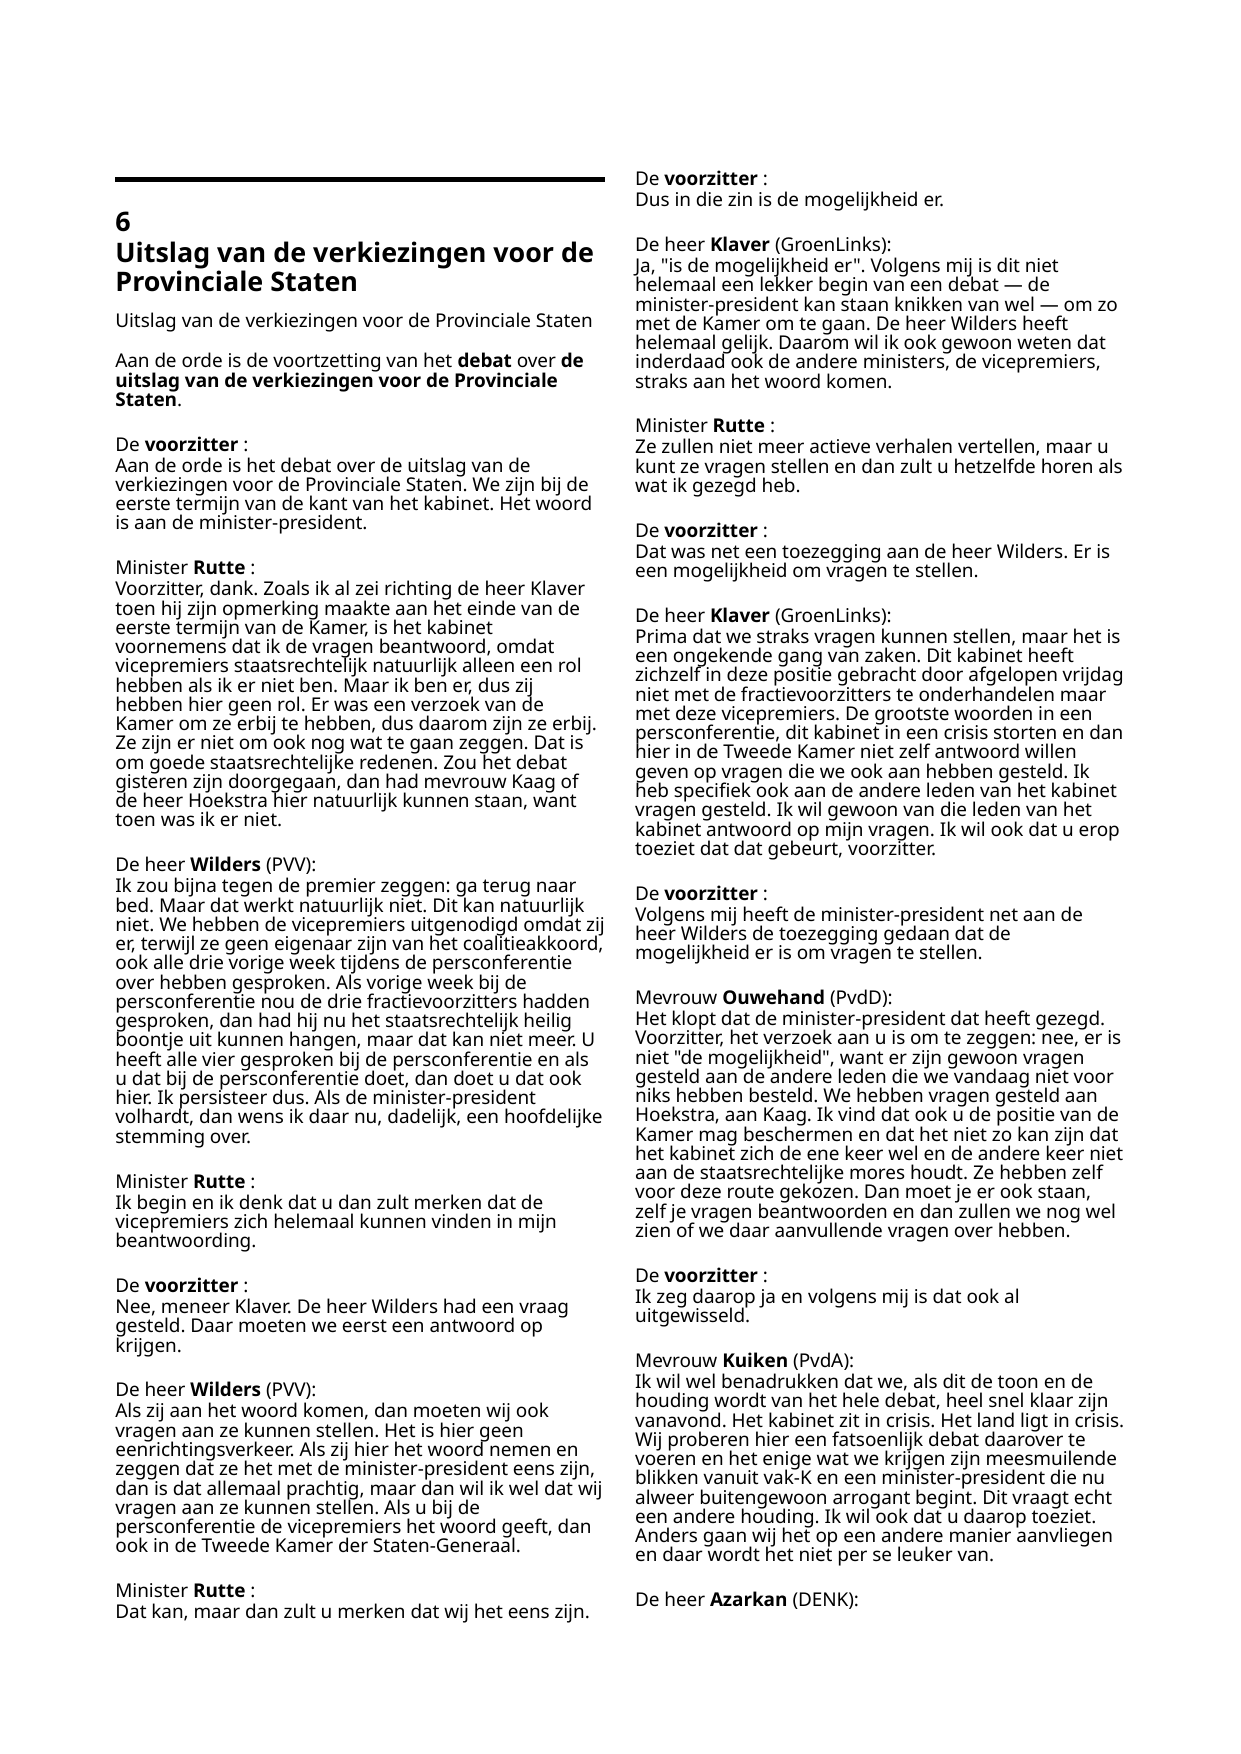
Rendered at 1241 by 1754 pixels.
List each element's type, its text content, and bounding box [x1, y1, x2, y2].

text 6 [115, 203, 605, 239]
text Ik begin en ik denk dat u dan zult merken dat de vicepremiers zich helemaal kunnen vinden in mijn beantwoording. [115, 1194, 605, 1251]
text Nee, meneer Klaver. De heer Wilders had een vraag gesteld. Daar moeten we eerst een antwoord op krijgen. [115, 1298, 605, 1356]
text Volgens mij heeft de minister-president net aan de heer Wilders de toezegging gedaan dat de mogelijkheid er is om vragen te stellen. [635, 906, 1125, 963]
text Ik wil wel benadrukken dat we, als dit de toon en de houding wordt van het hele debat, heel snel klaar zijn vanavond. Het kabinet zit in crisis. Het land ligt in crisis. Wij proberen hier een fatsoenlijk debat daarover te voeren en het enige wat we krijgen zijn meesmuilende blikken vanuit vak-K en een minister-president die nu alweer buitengewoon arrogant begint. Dit vraagt echt een andere houding. Ik wil ook dat u daarop toeziet. Anders gaan wij het op een andere manier aanvliegen en daar wordt het niet per se leuker van. [635, 1373, 1125, 1566]
text De voorzitter : [115, 1272, 605, 1298]
text De heer Azarkan (DENK): [635, 1587, 1125, 1612]
text Aan de orde is de voortzetting van het debat over de uitslag van de verkiezingen voor de Provinciale Staten. [115, 352, 605, 410]
text Minister Rutte : [115, 1577, 605, 1603]
text De voorzitter : [635, 880, 1125, 906]
text Ze zullen niet meer actieve verhalen vertellen, maar u kunt ze vragen stellen en dan zult u hetzelfde horen als wat ik gezegd heb. [635, 438, 1125, 496]
text Mevrouw Kuiken (PvdA): [635, 1347, 1125, 1373]
text De heer Wilders (PVV): [115, 852, 605, 877]
text Minister Rutte : [635, 413, 1125, 438]
text Ja, "is de mogelijkheid er". Volgens mij is dit niet helemaal een lekker begin van een debat — de minister-president kan staan knikken van wel — om zo met de Kamer om te gaan. De heer Wilders heeft helemaal gelijk. Daarom wil ik ook gewoon weten dat inderdaad ook de andere ministers, de vicepremiers, straks aan het woord komen. [635, 257, 1125, 392]
text Uitslag van de verkiezingen voor de Provinciale Staten [115, 312, 605, 332]
text Minister Rutte : [115, 554, 605, 580]
text Dus in die zin is de mogelijkheid er. [635, 191, 1125, 210]
text Aan de orde is het debat over de uitslag van de verkiezingen voor de Provinciale Staten. We zijn bij de eerste termijn van de kant van het kabinet. Het woord is aan de minister-president. [115, 457, 605, 534]
text De heer Klaver (GroenLinks): [635, 602, 1125, 628]
text Voorzitter, dank. Zoals ik al zei richting de heer Klaver toen hij zijn opmerking maakte aan het einde van de eerste termijn van de Kamer, is het kabinet voornemens dat ik de vragen beantwoord, omdat vicepremiers staatsrechtelijk natuurlijk alleen een rol hebben als ik er niet ben. Maar ik ben er, dus zij hebben hier geen rol. Er was een verzoek van de Kamer om ze erbij te hebben, dus daarom zijn ze erbij. Ze zijn er niet om ook nog wat te gaan zeggen. Dat is om goede staatsrechtelijke redenen. Zou het debat gisteren zijn doorgegaan, dan had mevrouw Kaag of de heer Hoekstra hier natuurlijk kunnen staan, want toen was ik er niet. [115, 580, 605, 831]
text De voorzitter : [115, 431, 605, 457]
text Prima dat we straks vragen kunnen stellen, maar het is een ongekende gang van zaken. Dit kabinet heeft zichzelf in deze positie gebracht door afgelopen vrijdag niet met de fractievoorzitters te onderhandelen maar met deze vicepremiers. De grootste woorden in een persconferentie, dit kabinet in een crisis storten en dan hier in de Tweede Kamer niet zelf antwoord willen geven op vragen die we ook aan hebben gesteld. Ik heb specifiek ook aan de andere leden van het kabinet vragen gesteld. Ik wil gewoon van die leden van het kabinet antwoord op mijn vragen. Ik wil ook dat u erop toeziet dat dat gebeurt, voorzitter. [635, 628, 1125, 859]
text De heer Klaver (GroenLinks): [635, 231, 1125, 257]
text Het klopt dat de minister-president dat heeft gezegd. Voorzitter, het verzoek aan u is om te zeggen: nee, er is niet "de mogelijkheid", want er zijn gewoon vragen gesteld aan de andere leden die we vandaag niet voor niks hebben besteld. We hebben vragen gesteld aan Hoekstra, aan Kaag. Ik vind dat ook u de positie van de Kamer mag beschermen en dat het niet zo kan zijn dat het kabinet zich de ene keer wel en de andere keer niet aan de staatsrechtelijke mores houdt. Ze hebben zelf voor deze route gekozen. Dan moet je er ook staan, zelf je vragen beantwoorden en dan zullen we nog wel zien of we daar aanvullende vragen over hebben. [635, 1010, 1125, 1241]
text Minister Rutte : [115, 1168, 605, 1194]
text Als zij aan het woord komen, dan moeten wij ook vragen aan ze kunnen stellen. Het is hier geen eenrichtingsverkeer. Als zij hier het woord nemen en zeggen dat ze het met de minister-president eens zijn, dan is dat allemaal prachtig, maar dan wil ik wel dat wij vragen aan ze kunnen stellen. Als u bij de persconferentie de vicepremiers het woord geeft, dan ook in de Tweede Kamer der Staten-Generaal. [115, 1402, 605, 1557]
text De voorzitter : [635, 517, 1125, 543]
text Uitslag van de verkiezingen voor de Provinciale Staten [115, 239, 605, 312]
text De heer Wilders (PVV): [115, 1377, 605, 1402]
text Mevrouw Ouwehand (PvdD): [635, 984, 1125, 1010]
text De voorzitter : [635, 1262, 1125, 1288]
text Dat was net een toezegging aan de heer Wilders. Er is een mogelijkheid om vragen te stellen. [635, 543, 1125, 581]
text Dat kan, maar dan zult u merken dat wij het eens zijn. [115, 1603, 605, 1622]
text Ik zou bijna tegen de premier zeggen: ga terug naar bed. Maar dat werkt natuurlijk niet. Dit kan natuurlijk niet. We hebben de vicepremiers uitgenodigd omdat zij er, terwijl ze geen eigenaar zijn van het coalitieakkoord, ook alle drie vorige week tijdens de persconferentie over hebben gesproken. Als vorige week bij de persconferentie nou de drie fractievoorzitters hadden gesproken, dan had hij nu het staatsrechtelijk heilig boontje uit kunnen hangen, maar dat kan niet meer. U heeft alle vier gesproken bij de persconferentie en als u dat bij de persconferentie doet, dan doet u dat ook hier. Ik persisteer dus. Als de minister-president volhardt, dan wens ik daar nu, dadelijk, een hoofdelijke stemming over. [115, 877, 605, 1147]
text De voorzitter : [635, 165, 1125, 191]
text Ik zeg daarop ja en volgens mij is dat ook al uitgewisseld. [635, 1288, 1125, 1326]
